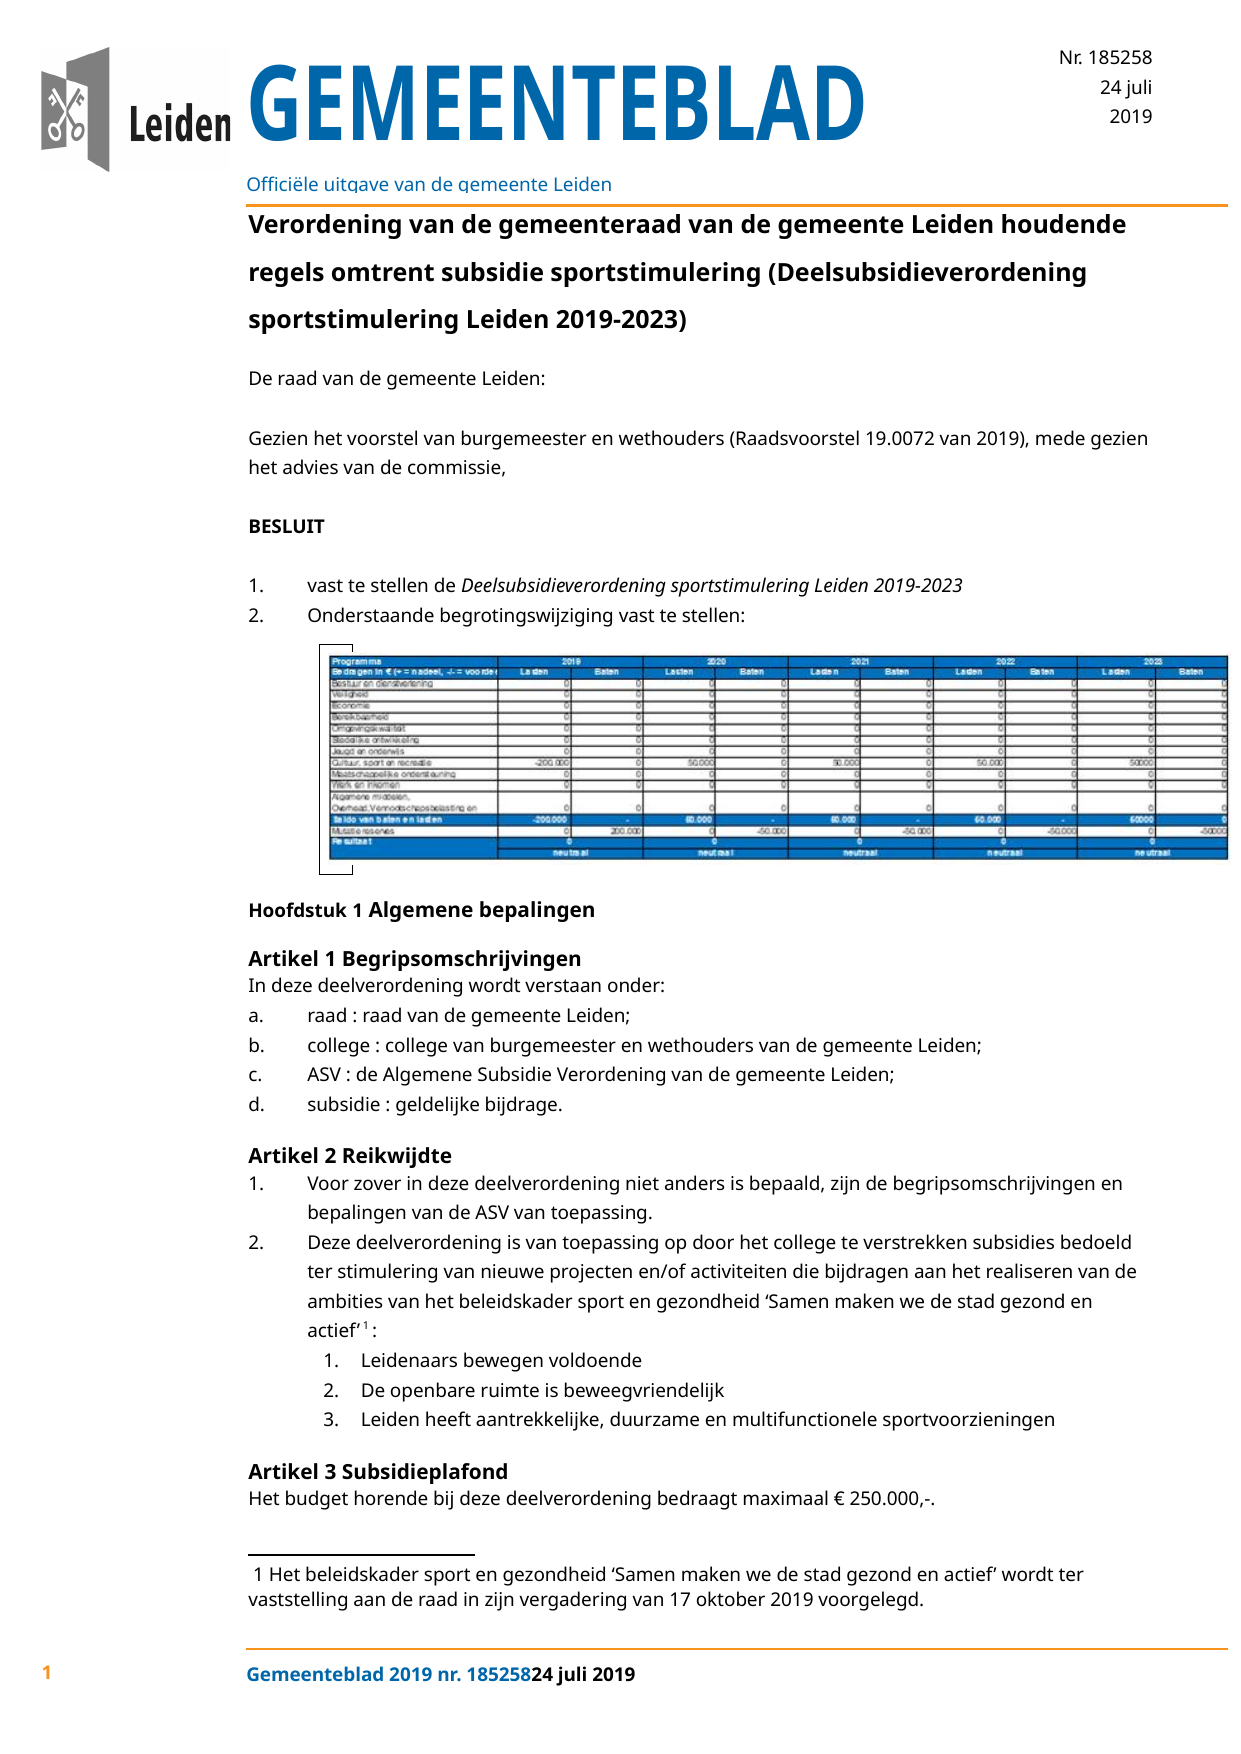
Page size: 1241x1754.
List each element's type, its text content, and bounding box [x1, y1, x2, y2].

list raad : raad van de gemeente Leiden; [248, 1002, 1152, 1028]
text Gezien het voorstel van burgemeester en wethouders (Raadsvoorstel 19.0072 van 2019), mede gezien het advies van de commissie, [248, 425, 1152, 480]
text De raad van de gemeente Leiden: [248, 366, 1152, 391]
picture [41, 47, 231, 172]
text Het budget horende bij deze deelverordening bedraagt maximaal € 250.000,-. [248, 1485, 1152, 1511]
text In deze deelverordening wordt verstaan onder: [248, 973, 1152, 998]
text Hoofdstuk 1 Algemene bepalingen [248, 895, 1152, 923]
list Deze deelverordening is van toepassing op door het college te verstrekken subsidies bedoeld ter stimulering van nieuwe projecten en/of activiteiten die bijdragen aan het realiseren van de ambities van het beleidskader sport en gezondheid ‘Samen maken we de stad gezond en actief’: [248, 1229, 1152, 1343]
list Leiden heeft aantrekkelijke, duurzame en multifunctionele sportvoorzieningen [323, 1406, 1152, 1432]
text Verordening van de gemeenteraad van de gemeente Leiden houdende regels omtrent subsidie sportstimulering (Deelsubsidieverordening sportstimulering Leiden 2019-2023) [248, 207, 1152, 336]
list Voor zover in deze deelverordening niet anders is bepaald, zijn de begripsomschrijvingen en bepalingen van de ASV van toepassing. [248, 1170, 1152, 1225]
text Artikel 3 Subsidieplafond [248, 1457, 1152, 1485]
list Het beleidskader sport en gezondheid ‘Samen maken we de stad gezond en actief’ wordt ter vaststelling aan de raad in zijn vergadering van 17 oktober 2019 voorgelegd. [248, 1561, 1152, 1612]
list Onderstaande begrotingswijziging vast te stellen: [248, 602, 1152, 628]
list De openbare ruimte is beweegvriendelijk [323, 1377, 1152, 1403]
text Artikel 1 Begripsomschrijvingen [248, 944, 1152, 973]
text BESLUIT [248, 513, 1152, 539]
list college : college van burgemeester en wethouders van de gemeente Leiden; [248, 1032, 1152, 1057]
picture [327, 652, 1232, 865]
list Leidenaars bewegen voldoende [323, 1347, 1152, 1373]
text Artikel 2 Reikwijdte [248, 1141, 1152, 1170]
list ASV : de Algemene Subsidie Verordening van de gemeente Leiden; [248, 1061, 1152, 1087]
list subsidie : geldelijke bijdrage. [248, 1091, 1152, 1117]
list vast te stellen de Deelsubsidieverordening sportstimulering Leiden 2019-2023 [248, 573, 1152, 598]
